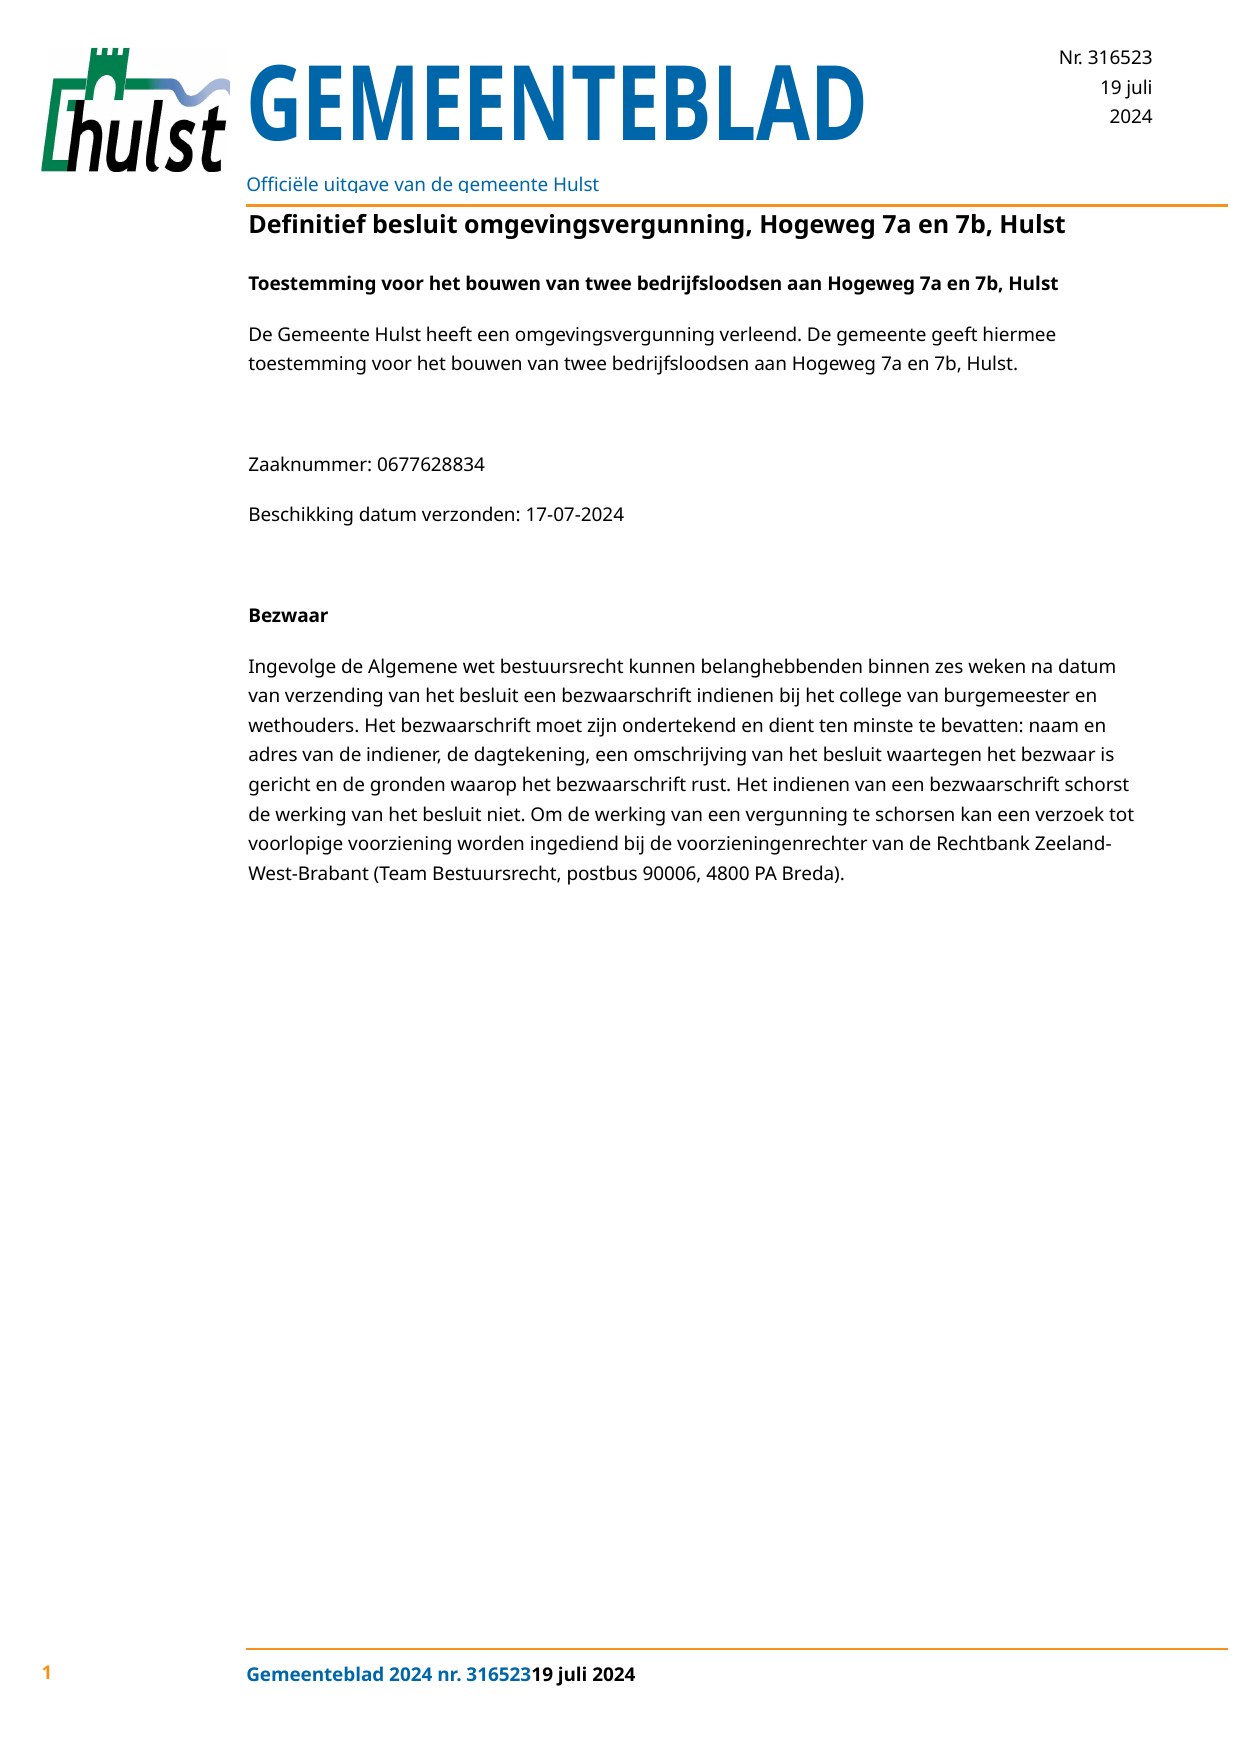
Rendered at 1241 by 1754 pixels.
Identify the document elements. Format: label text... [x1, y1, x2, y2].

text Toestemming voor het bouwen van twee bedrijfsloodsen aan Hogeweg 7a en 7b, Hulst [248, 270, 1152, 296]
text Definitief besluit omgevingsvergunning, Hogeweg 7a en 7b, Hulst [248, 207, 1152, 241]
text Bezwaar [248, 602, 1152, 628]
text Beschikking datum verzonden: 17-07-2024 [248, 502, 1152, 527]
picture [41, 47, 231, 172]
text Zaaknummer: 0677628834 [248, 451, 1152, 477]
text Ingevolge de Algemene wet bestuursrecht kunnen belanghebbenden binnen zes weken na datum van verzending van het besluit een bezwaarschrift indienen bij het college van burgemeester en wethouders. Het bezwaarschrift moet zijn ondertekend en dient ten minste te bevatten: naam en adres van de indiener, de dagtekening, een omschrijving van het besluit waartegen het bezwaar is gericht en de gronden waarop het bezwaarschrift rust. Het indienen van een bezwaarschrift schorst de werking van het besluit niet. Om de werking van een vergunning te schorsen kan een verzoek tot voorlopige voorziening worden ingediend bij de voorzieningenrechter van de Rechtbank Zeeland-West-Brabant (Team Bestuursrecht, postbus 90006, 4800 PA Breda). [248, 653, 1152, 886]
text De Gemeente Hulst heeft een omgevingsvergunning verleend. De gemeente geeft hiermee toestemming voor het bouwen van twee bedrijfsloodsen aan Hogeweg 7a en 7b, Hulst. [248, 321, 1152, 376]
